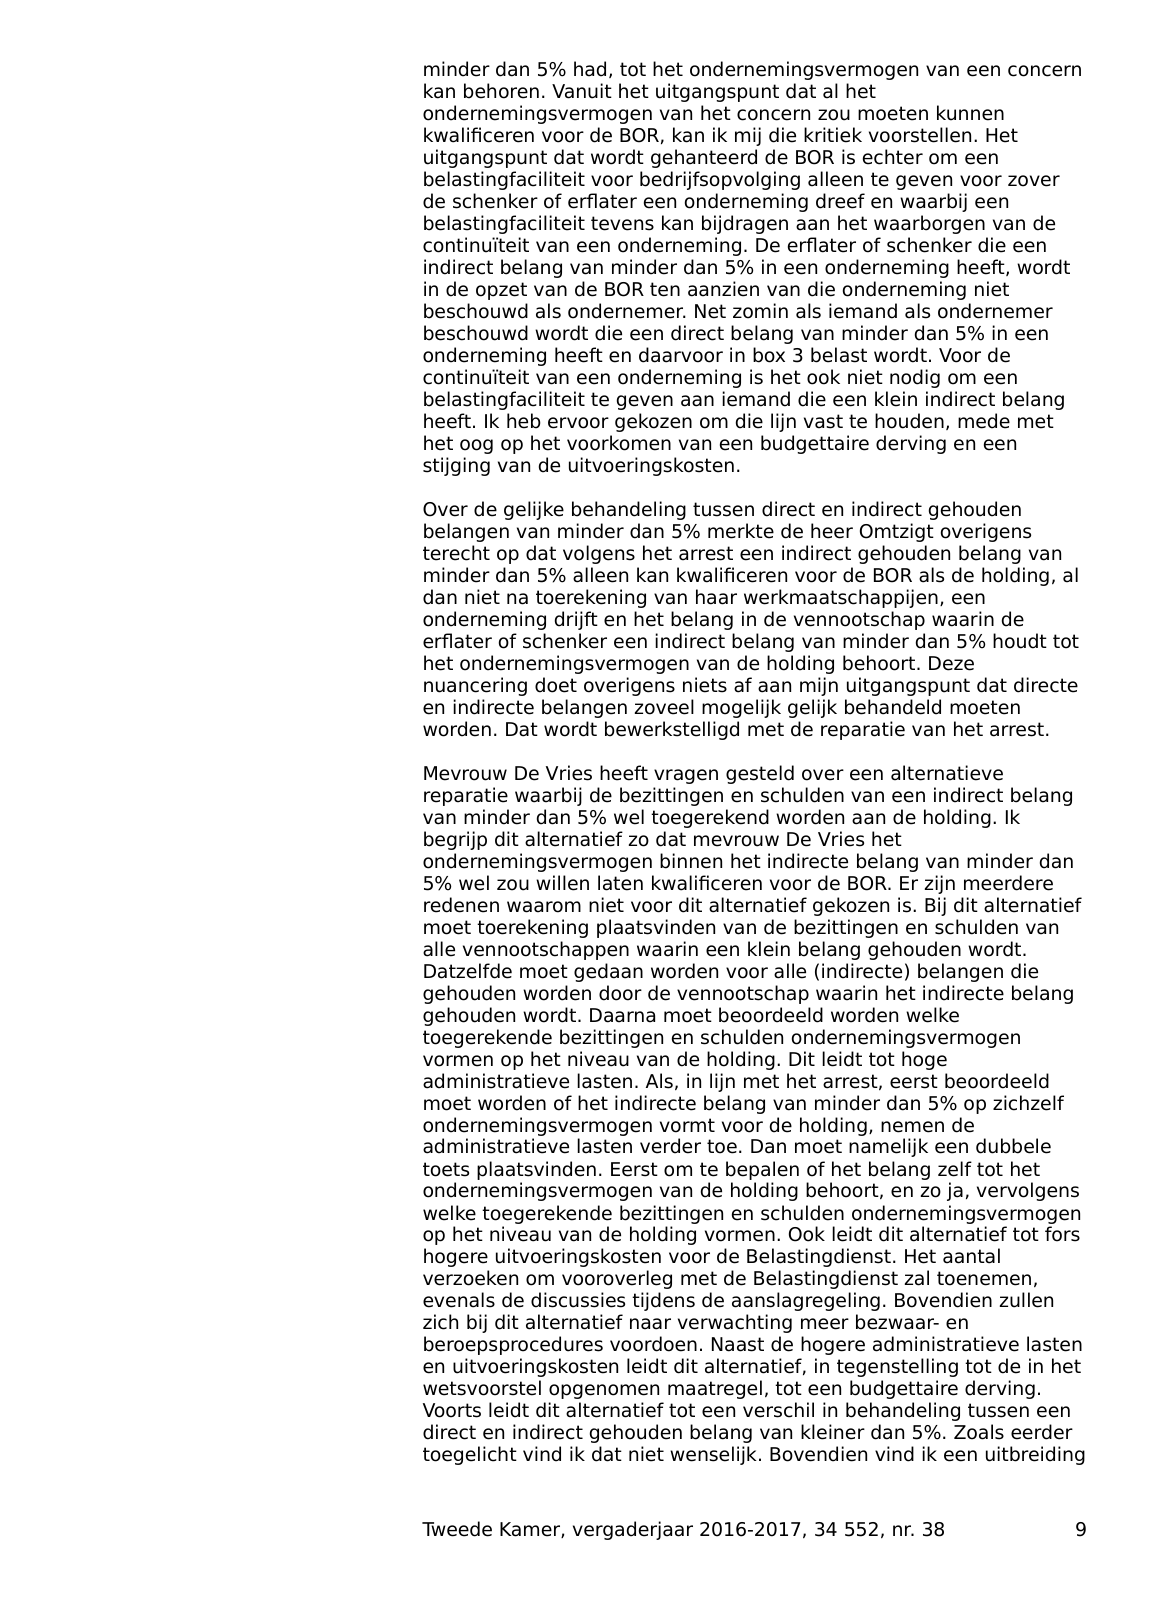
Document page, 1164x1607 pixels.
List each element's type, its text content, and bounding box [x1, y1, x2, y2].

text Mevrouw De Vries heeft vragen gesteld over een alternatieve reparatie waarbij de bezittingen en schulden van een indirect belang van minder dan 5% wel toegerekend worden aan de holding. Ik begrijp dit alternatief zo dat mevrouw De Vries het ondernemingsvermogen binnen het indirecte belang van minder dan 5% wel zou willen laten kwalificeren voor de BOR. Er zijn meerdere redenen waarom niet voor dit alternatief gekozen is. Bij dit alternatief moet toerekening plaatsvinden van de bezittingen en schulden van alle vennootschappen waarin een klein belang gehouden wordt. Datzelfde moet gedaan worden voor alle (indirecte) belangen die gehouden worden door de vennootschap waarin het indirecte belang gehouden wordt. Daarna moet beoordeeld worden welke toegerekende bezittingen en schulden ondernemingsvermogen vormen op het niveau van de holding. Dit leidt tot hoge administratieve lasten. Als, in lijn met het arrest, eerst beoordeeld moet worden of het indirecte belang van minder dan 5% op zichzelf ondernemingsvermogen vormt voor de holding, nemen de administratieve lasten verder toe. Dan moet namelijk een dubbele toets plaatsvinden. Eerst om te bepalen of het belang zelf tot het ondernemingsvermogen van de holding behoort, en zo ja, vervolgens welke toegerekende bezittingen en schulden ondernemingsvermogen op het niveau van de holding vormen. Ook leidt dit alternatief tot fors hogere uitvoeringskosten voor de Belastingdienst. Het aantal verzoeken om vooroverleg met de Belastingdienst zal toenemen, evenals de discussies tijdens de aanslagregeling. Bovendien zullen zich bij dit alternatief naar verwachting meer bezwaar- en beroepsprocedures voordoen. Naast de hogere administratieve lasten en uitvoeringskosten leidt dit alternatief, in tegenstelling tot de in het wetsvoorstel opgenomen maatregel, tot een budgettaire derving. Voorts leidt dit alternatief tot een verschil in behandeling tussen een direct en indirect gehouden belang van kleiner dan 5%. Zoals eerder toegelicht vind ik dat niet wenselijk. Bovendien vind ik een uitbreiding [422, 763, 1087, 1466]
text Over de gelijke behandeling tussen direct en indirect gehouden belangen van minder dan 5% merkte de heer Omtzigt overigens terecht op dat volgens het arrest een indirect gehouden belang van minder dan 5% alleen kan kwalificeren voor de BOR als de holding, al dan niet na toerekening van haar werkmaatschappijen, een onderneming drijft en het belang in de vennootschap waarin de erflater of schenker een indirect belang van minder dan 5% houdt tot het ondernemingsvermogen van de holding behoort. Deze nuancering doet overigens niets af aan mijn uitgangspunt dat directe en indirecte belangen zoveel mogelijk gelijk behandeld moeten worden. Dat wordt bewerkstelligd met de reparatie van het arrest. [422, 499, 1087, 741]
text minder dan 5% had, tot het ondernemingsvermogen van een concern kan behoren. Vanuit het uitgangspunt dat al het ondernemingsvermogen van het concern zou moeten kunnen kwalificeren voor de BOR, kan ik mij die kritiek voorstellen. Het uitgangspunt dat wordt gehanteerd de BOR is echter om een belastingfaciliteit voor bedrijfsopvolging alleen te geven voor zover de schenker of erflater een onderneming dreef en waarbij een belastingfaciliteit tevens kan bijdragen aan het waarborgen van de continuïteit van een onderneming. De erflater of schenker die een indirect belang van minder dan 5% in een onderneming heeft, wordt in de opzet van de BOR ten aanzien van die onderneming niet beschouwd als ondernemer. Net zomin als iemand als ondernemer beschouwd wordt die een direct belang van minder dan 5% in een onderneming heeft en daarvoor in box 3 belast wordt. Voor de continuïteit van een onderneming is het ook niet nodig om een belastingfaciliteit te geven aan iemand die een klein indirect belang heeft. Ik heb ervoor gekozen om die lijn vast te houden, mede met het oog op het voorkomen van een budgettaire derving en een stijging van de uitvoeringskosten. [422, 59, 1087, 477]
